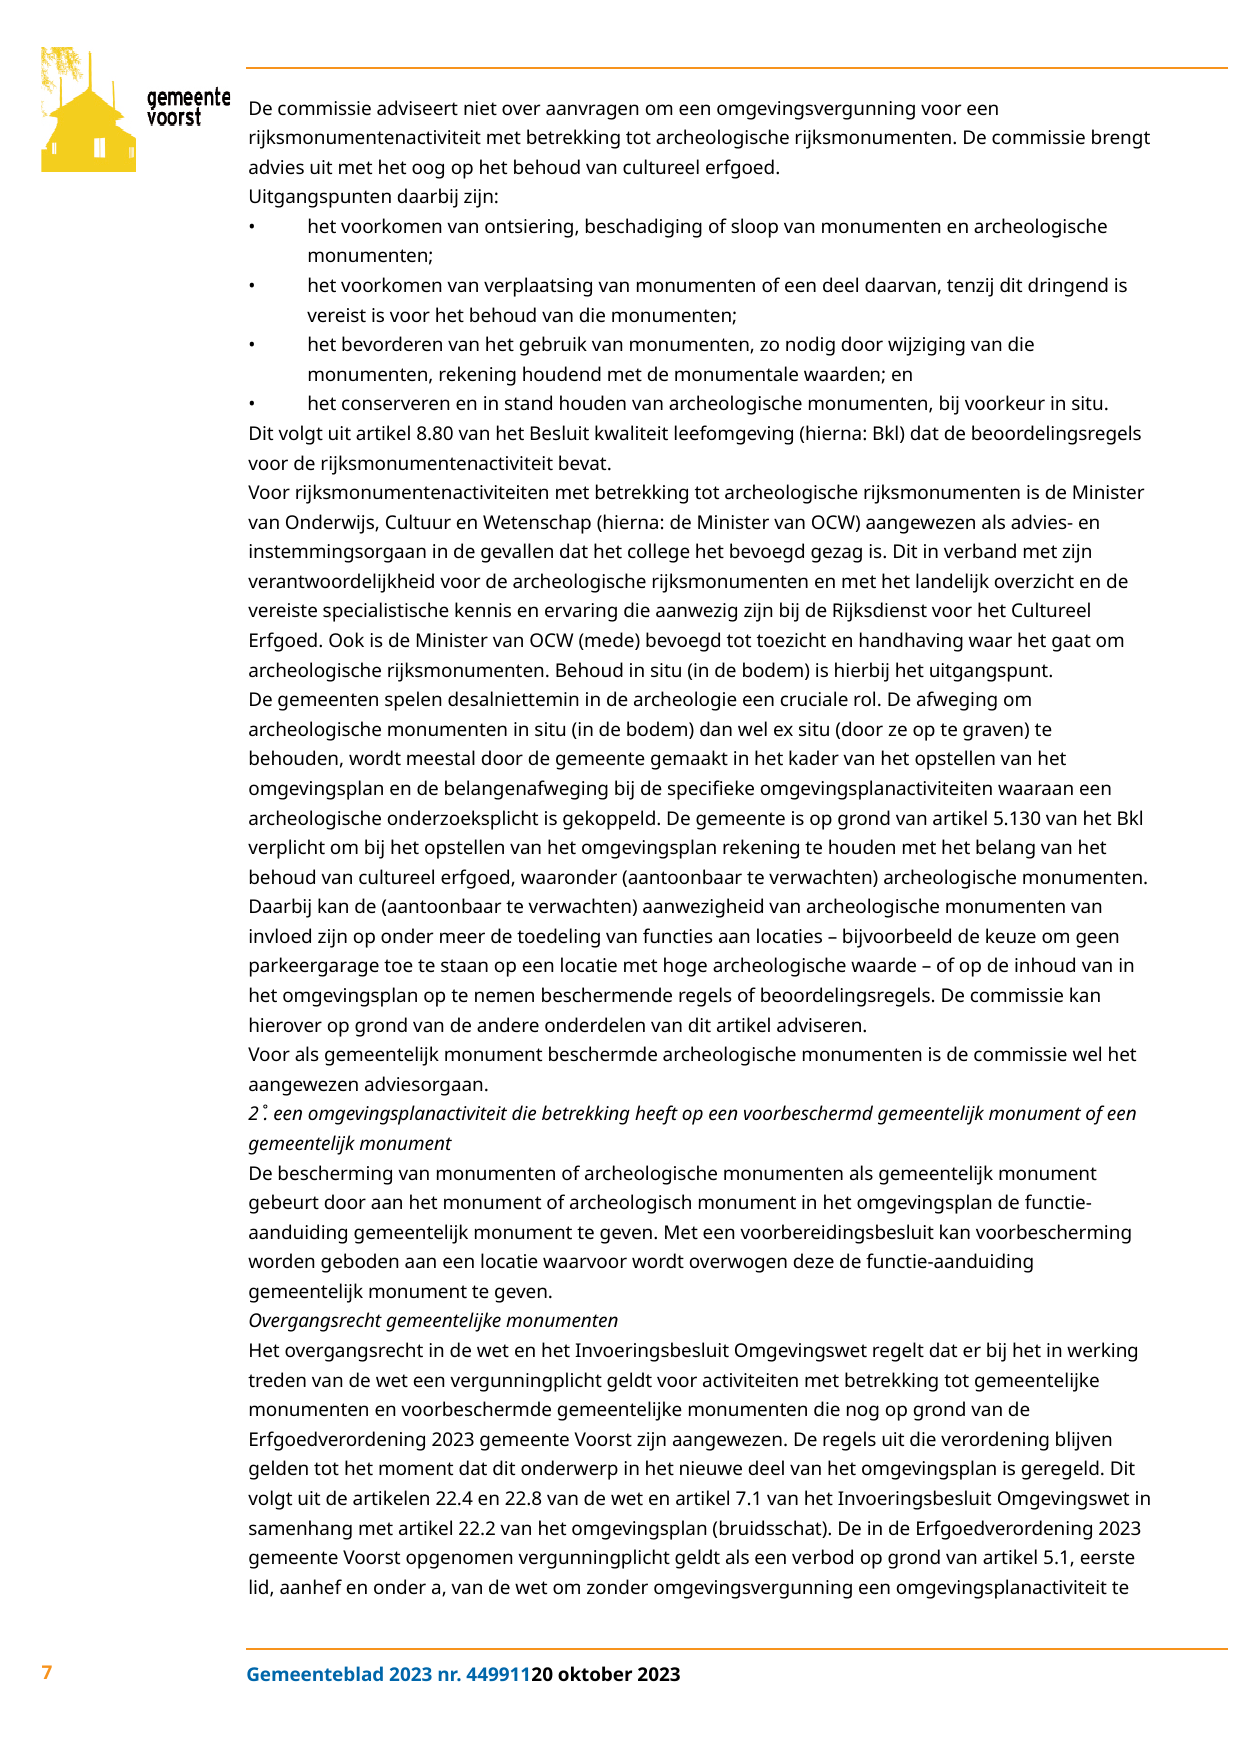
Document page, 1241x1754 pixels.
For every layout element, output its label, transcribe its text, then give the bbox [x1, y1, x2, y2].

text Overgangsrecht gemeentelijke monumenten [248, 1308, 1152, 1333]
text 2 ̊. een omgevingsplanactiviteit die betrekking heeft op een voorbeschermd gemeentelijk monument of een gemeentelijk monument [248, 1101, 1152, 1156]
text De gemeenten spelen desalniettemin in de archeologie een cruciale rol. De afweging om archeologische monumenten in situ (in de bodem) dan wel ex situ (door ze op te graven) te behouden, wordt meestal door de gemeente gemaakt in het kader van het opstellen van het omgevingsplan en de belangenafweging bij de specifieke omgevingsplanactiviteiten waaraan een archeologische onderzoeksplicht is gekoppeld. De gemeente is op grond van artikel 5.130 van het Bkl verplicht om bij het opstellen van het omgevingsplan rekening te houden met het belang van het behoud van cultureel erfgoed, waaronder (aantoonbaar te verwachten) archeologische monumenten. Daarbij kan de (aantoonbaar te verwachten) aanwezigheid van archeologische monumenten van invloed zijn op onder meer de toedeling van functies aan locaties – bijvoorbeeld de keuze om geen parkeergarage toe te staan op een locatie met hoge archeologische waarde – of op de inhoud van in het omgevingsplan op te nemen beschermende regels of beoordelingsregels. De commissie kan hierover op grond van de andere onderdelen van dit artikel adviseren. [248, 686, 1152, 1038]
text Dit volgt uit artikel 8.80 van het Besluit kwaliteit leefomgeving (hierna: Bkl) dat de beoordelingsregels voor de rijksmonumentenactiviteit bevat. [248, 420, 1152, 476]
picture [41, 47, 231, 172]
list het bevorderen van het gebruik van monumenten, zo nodig door wijziging van die monumenten, rekening houdend met de monumentale waarden; en [248, 331, 1152, 387]
text Voor als gemeentelijk monument beschermde archeologische monumenten is de commissie wel het aangewezen adviesorgaan. [248, 1041, 1152, 1097]
list het voorkomen van verplaatsing van monumenten of een deel daarvan, tenzij dit dringend is vereist is voor het behoud van die monumenten; [248, 272, 1152, 328]
text Voor rijksmonumentenactiviteiten met betrekking tot archeologische rijksmonumenten is de Minister van Onderwijs, Cultuur en Wetenschap (hierna: de Minister van OCW) aangewezen als advies- en instemmingsorgaan in de gevallen dat het college het bevoegd gezag is. Dit in verband met zijn verantwoordelijkheid voor de archeologische rijksmonumenten en met het landelijk overzicht en de vereiste specialistische kennis en ervaring die aanwezig zijn bij de Rijksdienst voor het Cultureel Erfgoed. Ook is de Minister van OCW (mede) bevoegd tot toezicht en handhaving waar het gaat om archeologische rijksmonumenten. Behoud in situ (in de bodem) is hierbij het uitgangspunt. [248, 479, 1152, 683]
text Het overgangsrecht in de wet en het Invoeringsbesluit Omgevingswet regelt dat er bij het in werking treden van de wet een vergunningplicht geldt voor activiteiten met betrekking tot gemeentelijke monumenten en voorbeschermde gemeentelijke monumenten die nog op grond van de Erfgoedverordening 2023 gemeente Voorst zijn aangewezen. De regels uit die verordening blijven gelden tot het moment dat dit onderwerp in het nieuwe deel van het omgevingsplan is geregeld. Dit volgt uit de artikelen 22.4 en 22.8 van de wet en artikel 7.1 van het Invoeringsbesluit Omgevingswet in samenhang met artikel 22.2 van het omgevingsplan (bruidsschat). De in de Erfgoedverordening 2023 gemeente Voorst opgenomen vergunningplicht geldt als een verbod op grond van artikel 5.1, eerste lid, aanhef en onder a, van de wet om zonder omgevingsvergunning een omgevingsplanactiviteit te [248, 1337, 1152, 1600]
list het conserveren en in stand houden van archeologische monumenten, bij voorkeur in situ. [248, 391, 1152, 416]
text De commissie adviseert niet over aanvragen om een omgevingsvergunning voor een rijksmonumentenactiviteit met betrekking tot archeologische rijksmonumenten. De commissie brengt advies uit met het oog op het behoud van cultureel erfgoed. [248, 95, 1152, 180]
list het voorkomen van ontsiering, beschadiging of sloop van monumenten en archeologische monumenten; [248, 213, 1152, 268]
text Uitgangspunten daarbij zijn: [248, 183, 1152, 209]
text De bescherming van monumenten of archeologische monumenten als gemeentelijk monument gebeurt door aan het monument of archeologisch monument in het omgevingsplan de functie-aanduiding gemeentelijk monument te geven. Met een voorbereidingsbesluit kan voorbescherming worden geboden aan een locatie waarvoor wordt overwogen deze de functie-aanduiding gemeentelijk monument te geven. [248, 1160, 1152, 1304]
